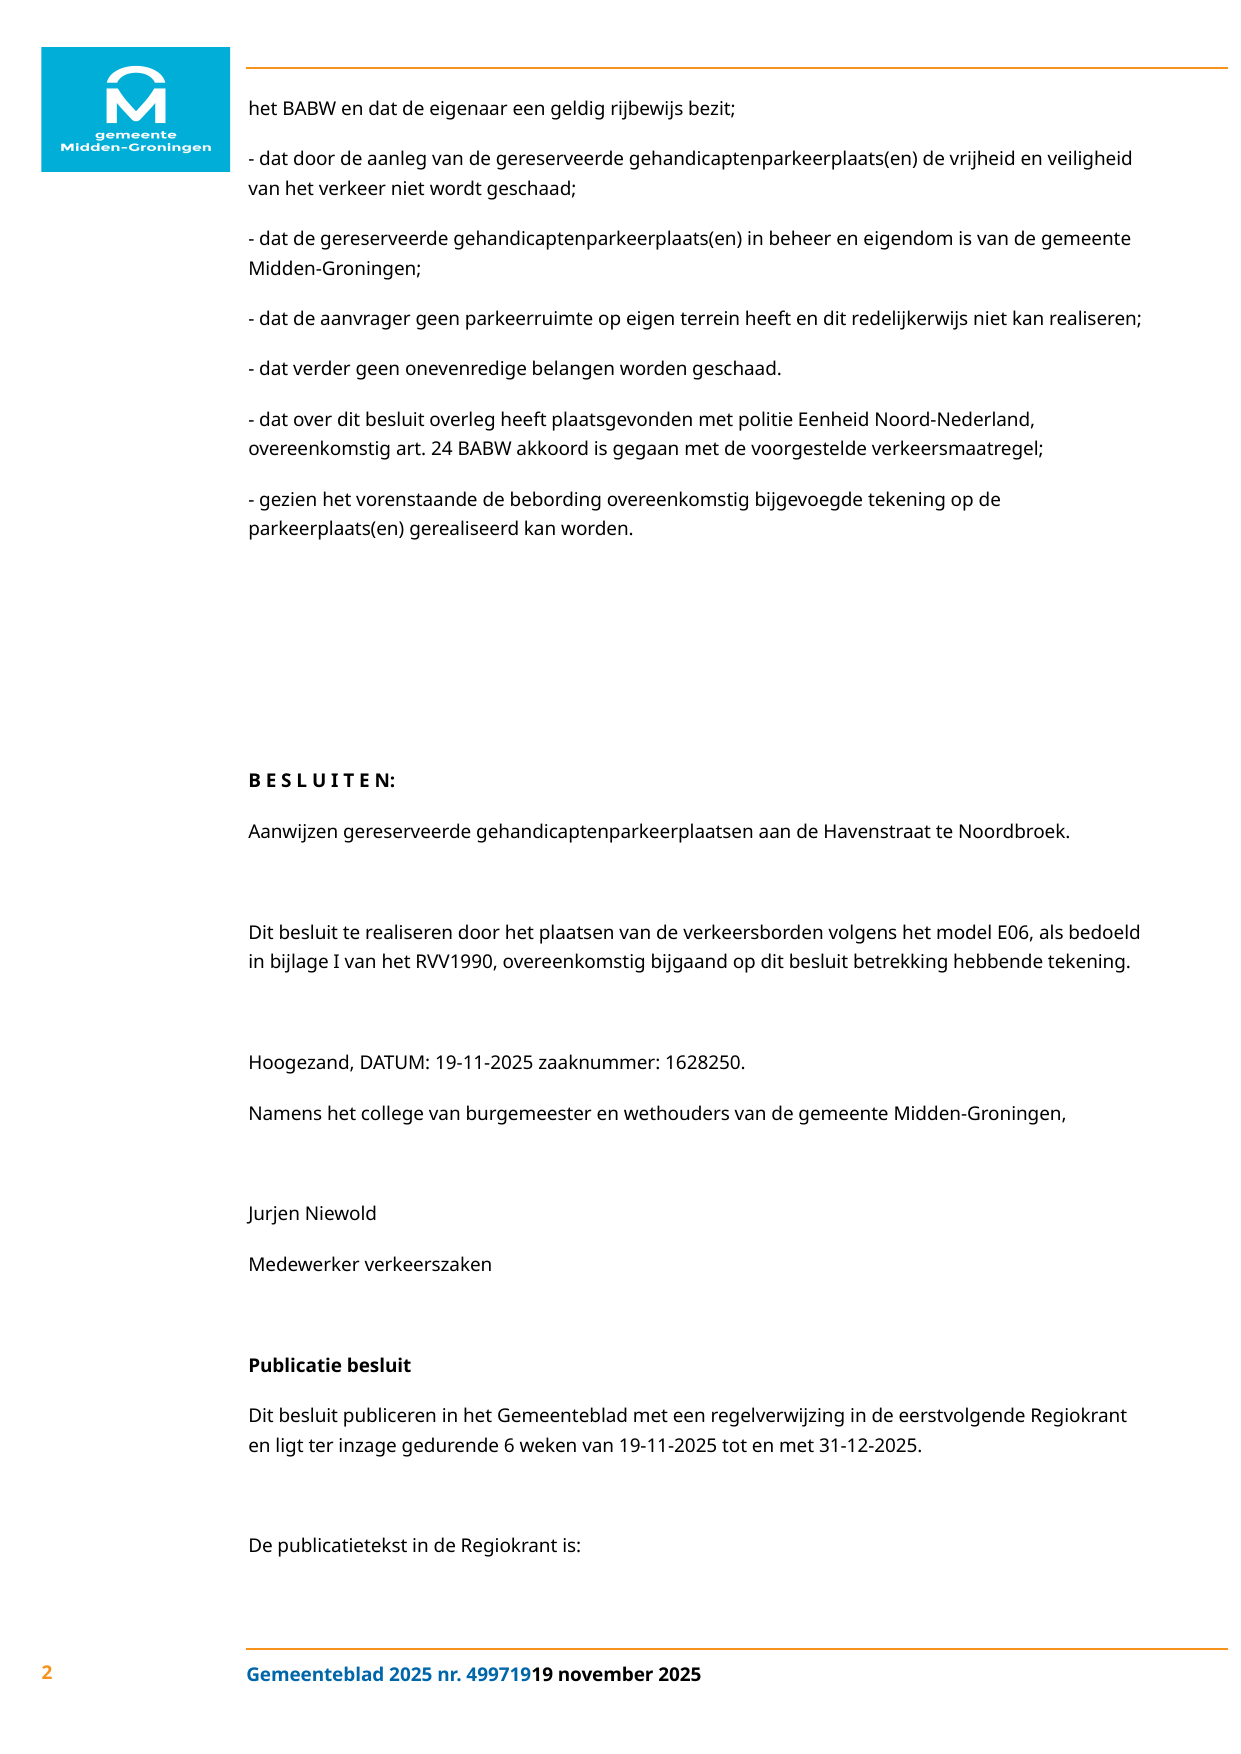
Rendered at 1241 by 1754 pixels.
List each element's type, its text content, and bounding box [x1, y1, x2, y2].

text Dit besluit publiceren in het Gemeenteblad met een regelverwijzing in de eerstvolgende Regiokrant en ligt ter inzage gedurende 6 weken van 19-11-2025 tot en met 31-12-2025. [248, 1402, 1152, 1458]
text - dat de gereserveerde gehandicaptenparkeerplaats(en) in beheer en eigendom is van de gemeente Midden-Groningen; [248, 225, 1152, 281]
text - dat verder geen onevenredige belangen worden geschaad. [248, 356, 1152, 381]
text - dat door de aanleg van de gereserveerde gehandicaptenparkeerplaats(en) de vrijheid en veiligheid van het verkeer niet wordt geschaad; [248, 145, 1152, 201]
picture [108, 66, 164, 82]
text B E S L U I T E N: [248, 768, 1152, 793]
text het BABW en dat de eigenaar een geldig rijbewijs bezit; [248, 95, 1152, 121]
text Jurjen Niewold [248, 1201, 1152, 1226]
text - dat over dit besluit overleg heeft plaatsgevonden met politie Eenheid Noord-Nederland, overeenkomstig art. 24 BABW akkoord is gegaan met de voorgestelde verkeersmaatregel; [248, 406, 1152, 461]
text - dat de aanvrager geen parkeerruimte op eigen terrein heeft en dit redelijkerwijs niet kan realiseren; [248, 305, 1152, 331]
text Aanwijzen gereserveerde gehandicaptenparkeerplaatsen aan de Havenstraat te Noordbroek. [248, 818, 1152, 844]
text Publicatie besluit [248, 1352, 1152, 1378]
picture [184, 146, 190, 153]
text Namens het college van burgemeester en wethouders van de gemeente Midden-Groningen, [248, 1100, 1152, 1126]
text Medewerker verkeerszaken [248, 1251, 1152, 1277]
text Hoogezand, DATUM: 19-11-2025 zaaknummer: 1628250. [248, 1049, 1152, 1075]
text Dit besluit te realiseren door het plaatsen van de verkeersborden volgens het model E06, als bedoeld in bijlage I van het RVV1990, overeenkomstig bijgaand op dit besluit betrekking hebbende tekening. [248, 919, 1152, 974]
text De publicatietekst in de Regiokrant is: [248, 1533, 1152, 1558]
picture [107, 89, 165, 122]
text - gezien het vorenstaande de bebording overeenkomstig bijgevoegde tekening op de parkeerplaats(en) gerealiseerd kan worden. [248, 486, 1152, 541]
